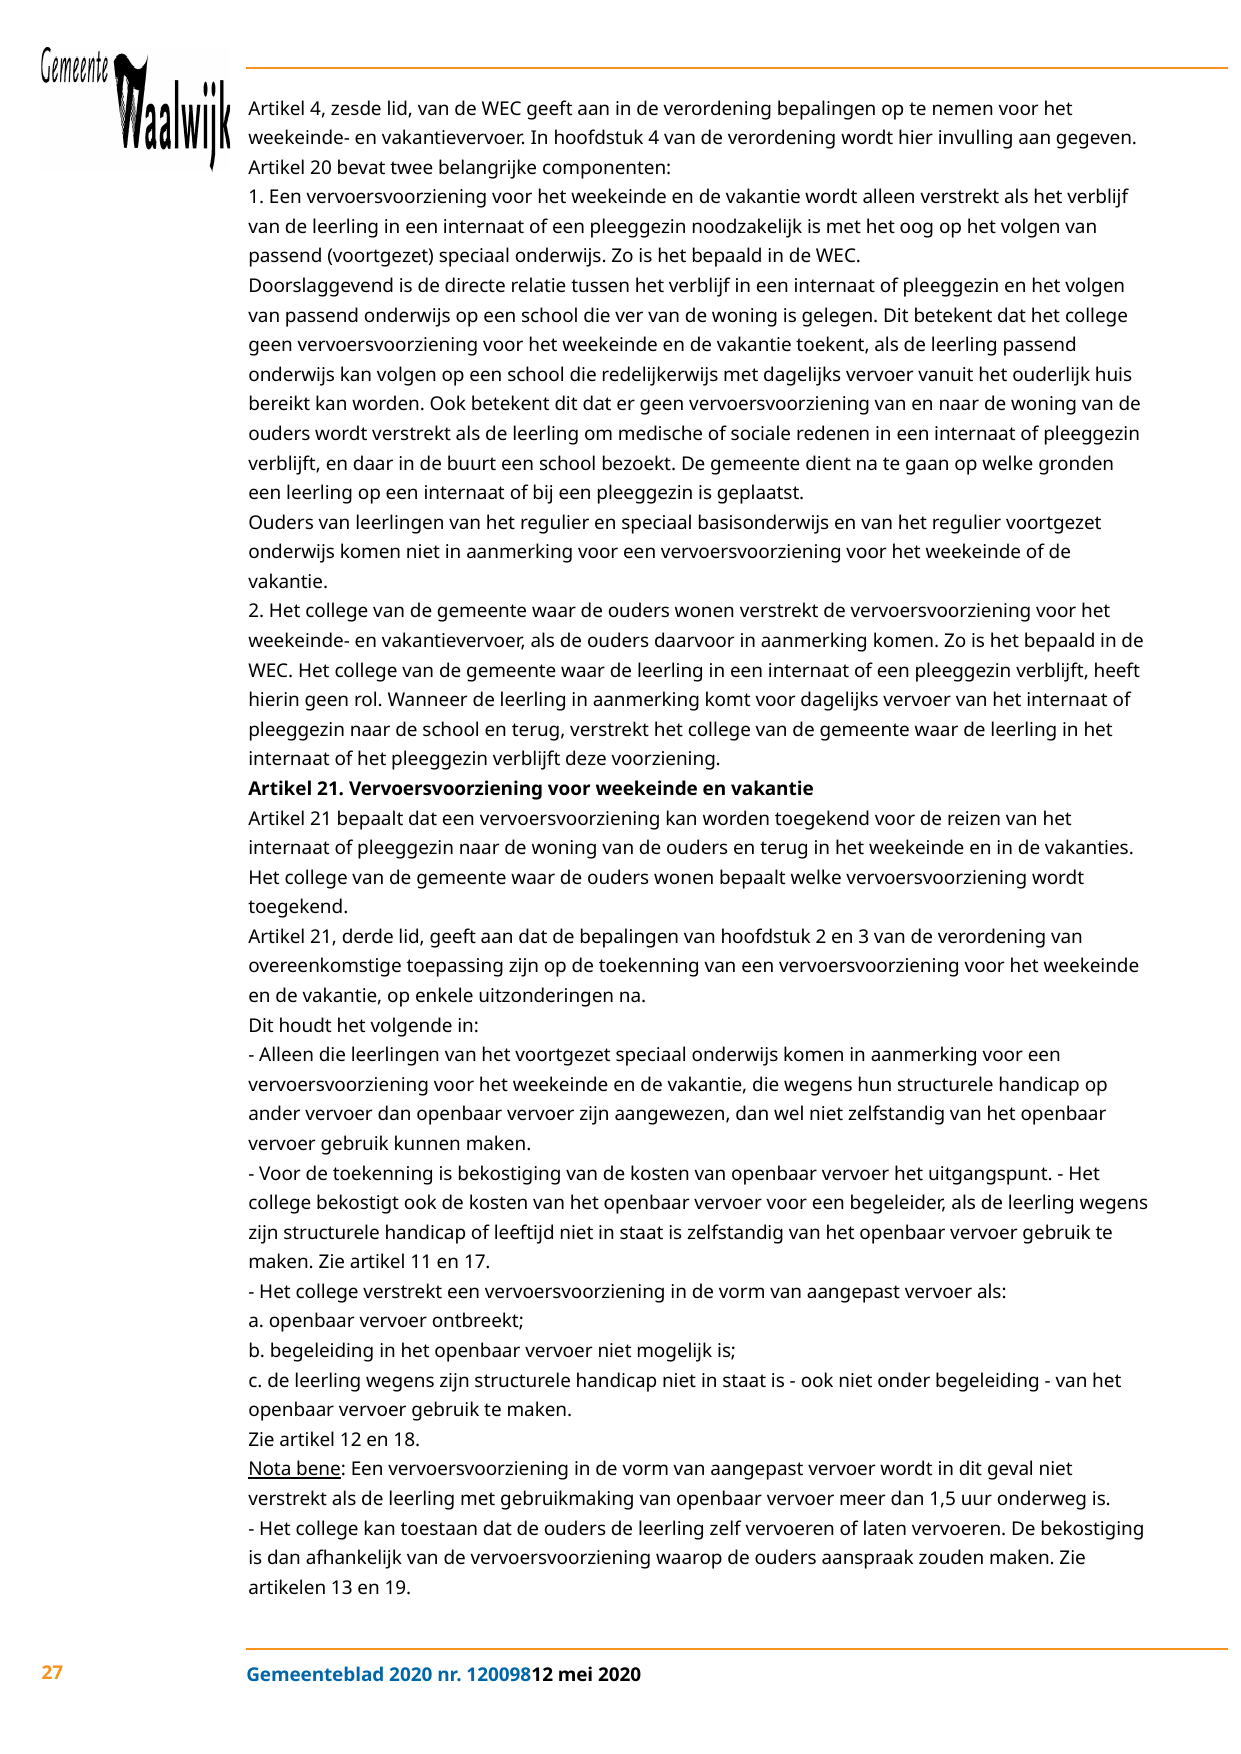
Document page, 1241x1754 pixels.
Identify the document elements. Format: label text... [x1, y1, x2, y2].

text Artikel 21. Vervoersvoorziening voor weekeinde en vakantie [248, 775, 1152, 801]
text b. begeleiding in het openbaar vervoer niet mogelijk is; [248, 1337, 1152, 1363]
text - Het college kan toestaan dat de ouders de leerling zelf vervoeren of laten vervoeren. De bekostiging is dan afhankelijk van de vervoersvoorziening waarop de ouders aanspraak zouden maken. Zie artikelen 13 en 19. [248, 1515, 1152, 1600]
text 2. Het college van de gemeente waar de ouders wonen verstrekt de vervoersvoorziening voor het weekeinde- en vakantievervoer, als de ouders daarvoor in aanmerking komen. Zo is het bepaald in de WEC. Het college van de gemeente waar de leerling in een internaat of een pleeggezin verblijft, heeft hierin geen rol. Wanneer de leerling in aanmerking komt voor dagelijks vervoer van het internaat of pleeggezin naar de school en terug, verstrekt het college van de gemeente waar de leerling in het internaat of het pleeggezin verblijft deze voorziening. [248, 598, 1152, 771]
text Dit houdt het volgende in: [248, 1012, 1152, 1038]
text Zie artikel 12 en 18. [248, 1426, 1152, 1452]
text Artikel 21, derde lid, geeft aan dat de bepalingen van hoofdstuk 2 en 3 van de verordening van overeenkomstige toepassing zijn op de toekenning van een vervoersvoorziening voor het weekeinde en de vakantie, op enkele uitzonderingen na. [248, 923, 1152, 1008]
text - Voor de toekenning is bekostiging van de kosten van openbaar vervoer het uitgangspunt. - Het college bekostigt ook de kosten van het openbaar vervoer voor een begeleider, als de leerling wegens zijn structurele handicap of leeftijd niet in staat is zelfstandig van het openbaar vervoer gebruik te maken. Zie artikel 11 en 17. [248, 1160, 1152, 1274]
text 1. Een vervoersvoorziening voor het weekeinde en de vakantie wordt alleen verstrekt als het verblijf van de leerling in een internaat of een pleeggezin noodzakelijk is met het oog op het volgen van passend (voortgezet) speciaal onderwijs. Zo is het bepaald in de WEC. [248, 183, 1152, 268]
text Artikel 20 bevat twee belangrijke componenten: [248, 154, 1152, 180]
text Ouders van leerlingen van het regulier en speciaal basisonderwijs en van het regulier voortgezet onderwijs komen niet in aanmerking voor een vervoersvoorziening voor het weekeinde of de vakantie. [248, 509, 1152, 594]
text Artikel 4, zesde lid, van de WEC geeft aan in de verordening bepalingen op te nemen voor het weekeinde- en vakantievervoer. In hoofdstuk 4 van de verordening wordt hier invulling aan gegeven. [248, 95, 1152, 150]
text Doorslaggevend is de directe relatie tussen het verblijf in een internaat of pleeggezin en het volgen van passend onderwijs op een school die ver van de woning is gelegen. Dit betekent dat het college geen vervoersvoorziening voor het weekeinde en de vakantie toekent, als de leerling passend onderwijs kan volgen op een school die redelijkerwijs met dagelijks vervoer vanuit het ouderlijk huis bereikt kan worden. Ook betekent dit dat er geen vervoersvoorziening van en naar de woning van de ouders wordt verstrekt als de leerling om medische of sociale redenen in een internaat of pleeggezin verblijft, en daar in de buurt een school bezoekt. De gemeente dient na te gaan op welke gronden een leerling op een internaat of bij een pleeggezin is geplaatst. [248, 272, 1152, 505]
text a. openbaar vervoer ontbreekt; [248, 1308, 1152, 1333]
picture [41, 47, 231, 172]
text Nota bene: Een vervoersvoorziening in de vorm van aangepast vervoer wordt in dit geval niet verstrekt als de leerling met gebruikmaking van openbaar vervoer meer dan 1,5 uur onderweg is. [248, 1456, 1152, 1511]
text c. de leerling wegens zijn structurele handicap niet in staat is - ook niet onder begeleiding - van het openbaar vervoer gebruik te maken. [248, 1367, 1152, 1422]
text - Alleen die leerlingen van het voortgezet speciaal onderwijs komen in aanmerking voor een vervoersvoorziening voor het weekeinde en de vakantie, die wegens hun structurele handicap op ander vervoer dan openbaar vervoer zijn aangewezen, dan wel niet zelfstandig van het openbaar vervoer gebruik kunnen maken. [248, 1041, 1152, 1156]
text Artikel 21 bepaalt dat een vervoersvoorziening kan worden toegekend voor de reizen van het internaat of pleeggezin naar de woning van de ouders en terug in het weekeinde en in de vakanties. Het college van de gemeente waar de ouders wonen bepaalt welke vervoersvoorziening wordt toegekend. [248, 805, 1152, 919]
text - Het college verstrekt een vervoersvoorziening in de vorm van aangepast vervoer als: [248, 1278, 1152, 1304]
